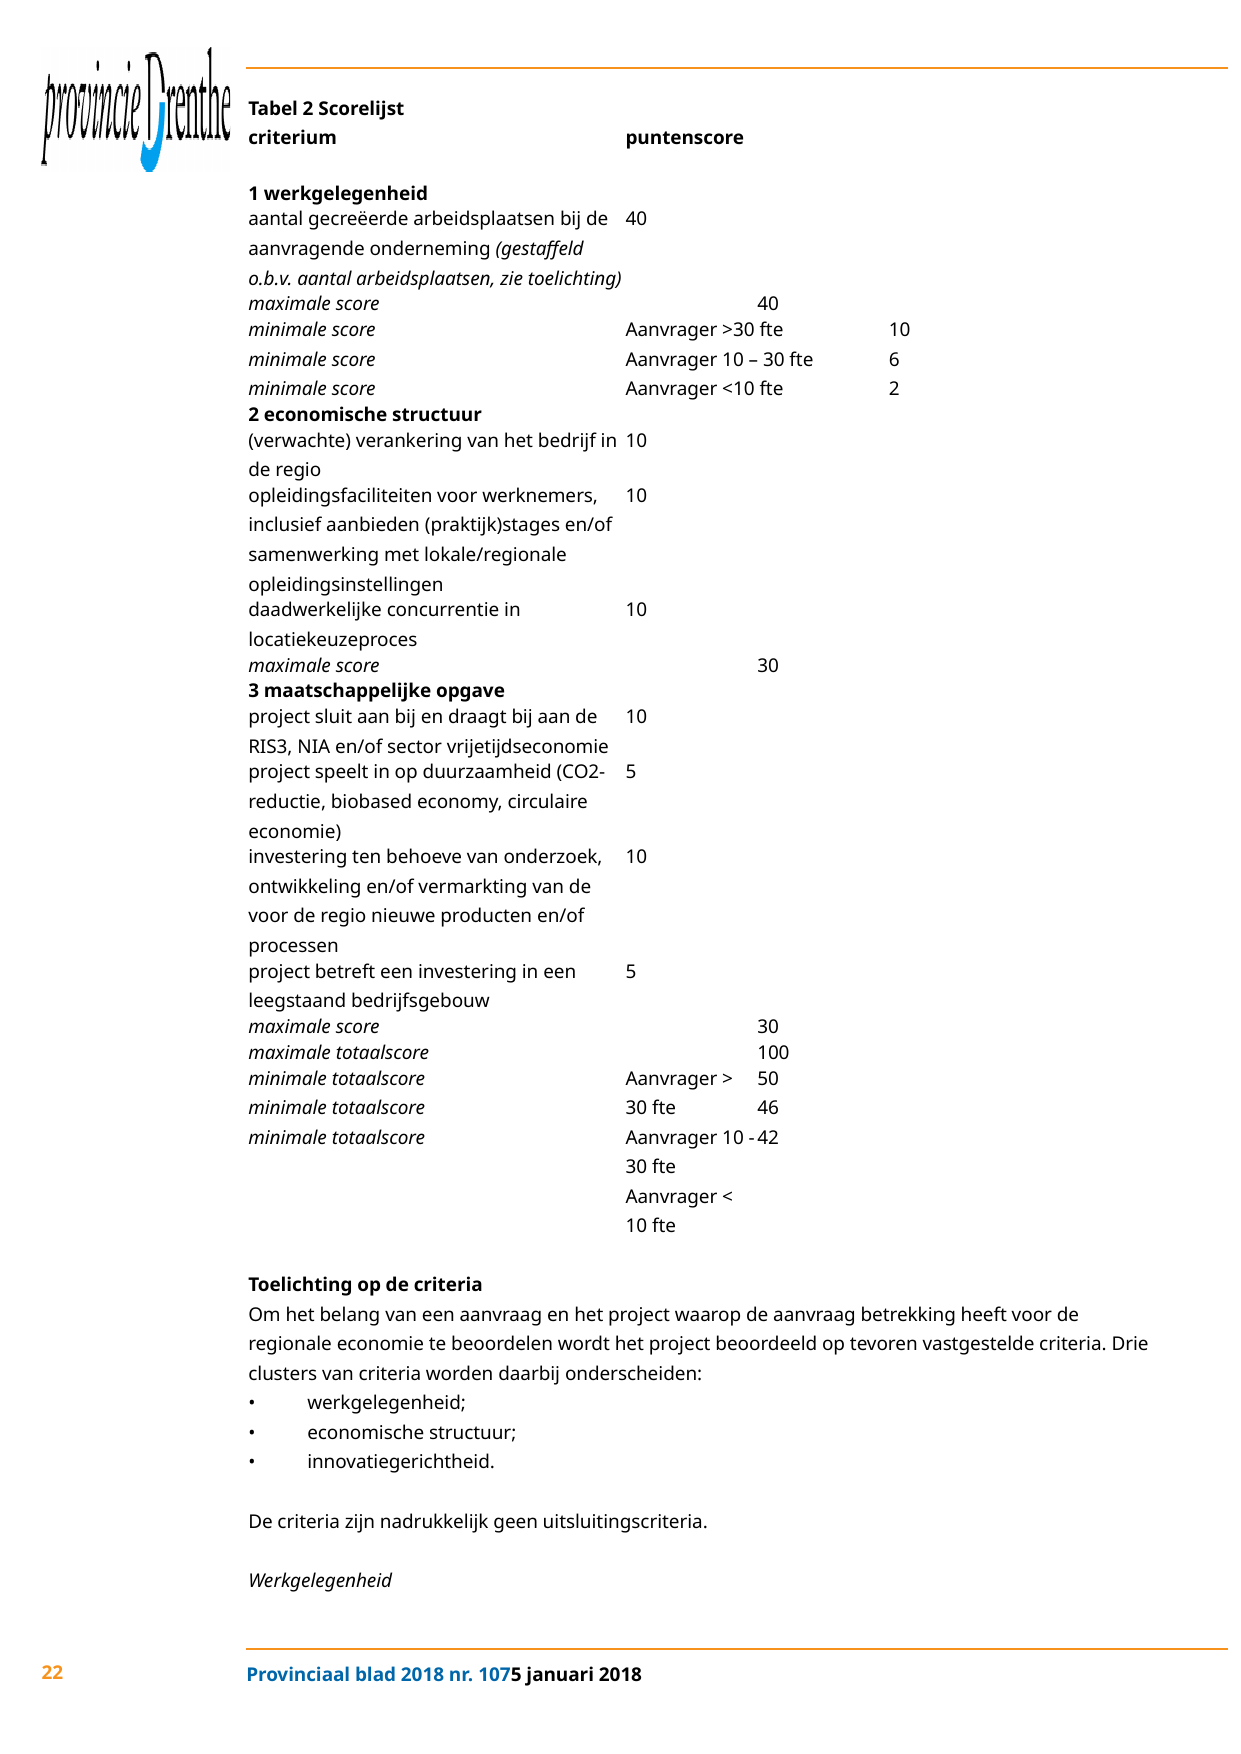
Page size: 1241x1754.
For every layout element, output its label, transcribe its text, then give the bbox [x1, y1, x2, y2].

list economische structuur; [248, 1419, 1152, 1445]
table_cell [757, 597, 1020, 652]
table_cell opleidingsfaciliteiten voor werknemers, inclusief aanbieden (praktijk)stages en/of samenwerking met lokale/regionale opleidingsinstellingen [248, 482, 625, 597]
table_cell [757, 844, 1020, 958]
table_cell maximale score [248, 652, 625, 678]
text Om het belang van een aanvraag en het project waarop de aanvraag betrekking heeft voor de regionale economie te beoordelen wordt het project beoordeeld op tevoren vastgestelde criteria. Drie clusters van criteria worden daarbij onderscheiden: [248, 1301, 1152, 1386]
table_cell 40 [625, 206, 757, 290]
table_cell minimale totaalscore minimale totaalscore minimale totaalscore [248, 1065, 625, 1238]
table_cell daadwerkelijke concurrentie in locatiekeuzeproces [248, 597, 625, 652]
table_cell 50 46 42 [757, 1065, 1020, 1238]
table_cell 3 maatschappelijke opgave [248, 678, 625, 703]
table_cell project speelt in op duurzaamheid (CO2-reductie, biobased economy, circulaire economie) [248, 759, 625, 843]
table_cell 100 [757, 1039, 1020, 1065]
table_cell 10 [625, 482, 757, 597]
table_cell [625, 1039, 757, 1065]
table_cell minimale score minimale score minimale score [248, 316, 625, 401]
table_cell 2 economische structuur [248, 401, 625, 427]
table_cell aantal gecreëerde arbeidsplaatsen bij de aanvragende onderneming (gestaffeld o.b.v. aantal arbeidsplaatsen, zie toelichting) [248, 206, 625, 290]
table_cell 10 [625, 427, 757, 482]
table_cell [625, 1013, 757, 1039]
table_cell [625, 180, 1020, 206]
table_cell 10 [625, 844, 757, 958]
table_cell [757, 401, 1020, 427]
table_cell 30 [757, 1013, 1020, 1039]
table_cell [625, 290, 757, 316]
table_cell 10 6 2 [889, 316, 1152, 401]
table_cell 1 werkgelegenheid [248, 180, 625, 206]
table_cell [757, 958, 1020, 1013]
table_header criterium [248, 125, 625, 180]
table_cell Aanvrager >30 fte Aanvrager 10 – 30 fte Aanvrager <10 fte [625, 316, 888, 401]
table_cell 30 [757, 652, 1020, 678]
table_cell [757, 427, 1020, 482]
picture [41, 47, 231, 172]
list innovatiegerichtheid. [248, 1449, 1152, 1474]
text Werkgelegenheid [248, 1567, 1152, 1593]
table_cell [757, 759, 1020, 843]
table_cell Aanvrager > 30 fte Aanvrager 10 - 30 fte Aanvrager < 10 fte [625, 1065, 757, 1238]
table_cell [625, 652, 757, 678]
table_cell maximale score [248, 290, 625, 316]
table_cell [625, 401, 757, 427]
table_cell 10 [625, 597, 757, 652]
list werkgelegenheid; [248, 1389, 1152, 1415]
text De criteria zijn nadrukkelijk geen uitsluitingscriteria. [248, 1508, 1152, 1534]
table_cell [625, 678, 757, 703]
table_cell [757, 678, 1020, 703]
table_cell 40 [757, 290, 1020, 316]
table_header puntenscore [625, 125, 1020, 180]
text Toelichting op de criteria [248, 1271, 1152, 1297]
table_cell (verwachte) verankering van het bedrijf in de regio [248, 427, 625, 482]
table_cell project betreft een investering in een leegstaand bedrijfsgebouw [248, 958, 625, 1013]
table_cell investering ten behoeve van onderzoek, ontwikkeling en/of vermarkting van de voor de regio nieuwe producten en/of processen [248, 844, 625, 958]
table_cell maximale score [248, 1013, 625, 1039]
table_cell [757, 482, 1020, 597]
text Tabel 2 Scorelijst [248, 95, 1152, 121]
table_cell 5 [625, 958, 757, 1013]
table_cell 5 [625, 759, 757, 843]
table_cell maximale totaalscore [248, 1039, 625, 1065]
table_cell [757, 703, 1020, 759]
table_cell [757, 206, 1020, 290]
table_cell project sluit aan bij en draagt bij aan de RIS3, NIA en/of sector vrijetijdseconomie [248, 703, 625, 759]
table_cell 10 [625, 703, 757, 759]
